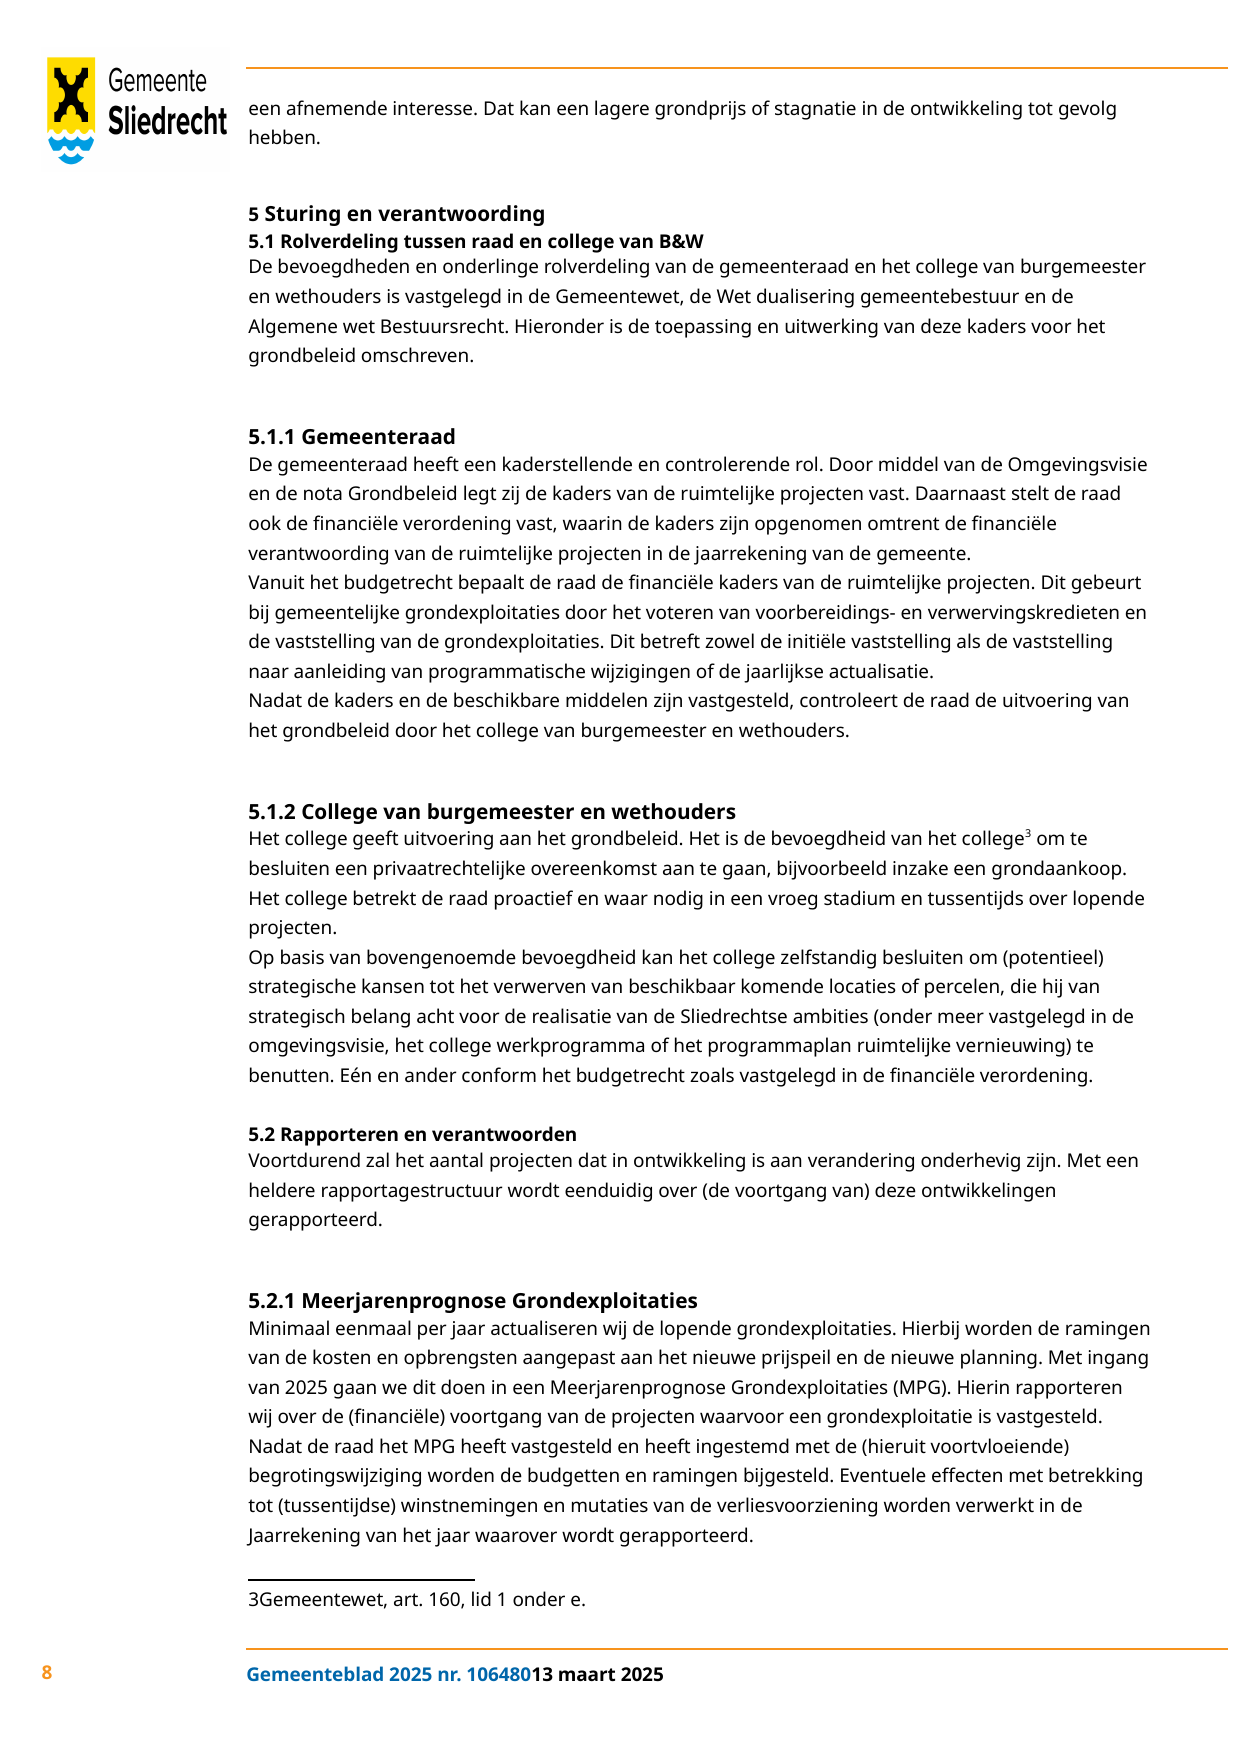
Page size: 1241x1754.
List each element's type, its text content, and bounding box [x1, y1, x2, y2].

text 5.1.2 College van burgemeester en wethouders [248, 797, 1152, 826]
text 5 Sturing en verantwoording [248, 199, 1152, 228]
text De bevoegdheden en onderlinge rolverdeling van de gemeenteraad en het college van burgemeester en wethouders is vastgelegd in de Gemeentewet, de Wet dualisering gemeentebestuur en de Algemene wet Bestuursrecht. Hieronder is de toepassing en uitwerking van deze kaders voor het grondbeleid omschreven. [248, 254, 1152, 368]
text 5.1 Rolverdeling tussen raad en college van B&W [248, 228, 1152, 254]
text Minimaal eenmaal per jaar actualiseren wij de lopende grondexploitaties. Hierbij worden de ramingen van de kosten en opbrengsten aangepast aan het nieuwe prijspeil en de nieuwe planning. Met ingang van 2025 gaan we dit doen in een Meerjarenprognose Grondexploitaties (MPG). Hierin rapporteren wij over de (financiële) voortgang van de projecten waarvoor een grondexploitatie is vastgesteld. Nadat de raad het MPG heeft vastgesteld en heeft ingestemd met de (hieruit voortvloeiende) begrotingswijziging worden de budgetten en ramingen bijgesteld. Eventuele effecten met betrekking tot (tussentijdse) winstnemingen en mutaties van de verliesvoorziening worden verwerkt in de Jaarrekening van het jaar waarover wordt gerapporteerd. [248, 1315, 1152, 1548]
text een afnemende interesse. Dat kan een lagere grondprijs of stagnatie in de ontwikkeling tot gevolg hebben. [248, 95, 1152, 150]
text Gemeentewet, art. 160, lid 1 onder e. [248, 1586, 1152, 1612]
text Op basis van bovengenoemde bevoegdheid kan het college zelfstandig besluiten om (potentieel) strategische kansen tot het verwerven van beschikbaar komende locaties of percelen, die hij van strategisch belang acht voor de realisatie van de Sliedrechtse ambities (onder meer vastgelegd in de omgevingsvisie, het college werkprogramma of het programmaplan ruimtelijke vernieuwing) te benutten. Eén en ander conform het budgetrecht zoals vastgelegd in de financiële verordening. [248, 944, 1152, 1088]
text 5.2.1 Meerjarenprognose Grondexploitaties [248, 1286, 1152, 1315]
text Nadat de kaders en de beschikbare middelen zijn vastgesteld, controleert de raad de uitvoering van het grondbeleid door het college van burgemeester en wethouders. [248, 688, 1152, 743]
text Voortdurend zal het aantal projecten dat in ontwikkeling is aan verandering onderhevig zijn. Met een heldere rapportagestructuur wordt eenduidig over (de voortgang van) deze ontwikkelingen gerapporteerd. [248, 1147, 1152, 1232]
text Het college geeft uitvoering aan het grondbeleid. Het is de bevoegdheid van het college om te besluiten een privaatrechtelijke overeenkomst aan te gaan, bijvoorbeeld inzake een grondaankoop. [248, 826, 1152, 881]
text De gemeenteraad heeft een kaderstellende en controlerende rol. Door middel van de Omgevingsvisie en de nota Grondbeleid legt zij de kaders van de ruimtelijke projecten vast. Daarnaast stelt de raad ook de financiële verordening vast, waarin de kaders zijn opgenomen omtrent de financiële verantwoording van de ruimtelijke projecten in de jaarrekening van de gemeente. [248, 451, 1152, 565]
text 5.1.1 Gemeenteraad [248, 422, 1152, 451]
picture [41, 47, 231, 172]
text Vanuit het budgetrecht bepaalt de raad de financiële kaders van de ruimtelijke projecten. Dit gebeurt bij gemeentelijke grondexploitaties door het voteren van voorbereidings- en verwervingskredieten en de vaststelling van de grondexploitaties. Dit betreft zowel de initiële vaststelling als de vaststelling naar aanleiding van programmatische wijzigingen of de jaarlijkse actualisatie. [248, 569, 1152, 684]
text 5.2 Rapporteren en verantwoorden [248, 1121, 1152, 1147]
text Het college betrekt de raad proactief en waar nodig in een vroeg stadium en tussentijds over lopende projecten. [248, 885, 1152, 940]
